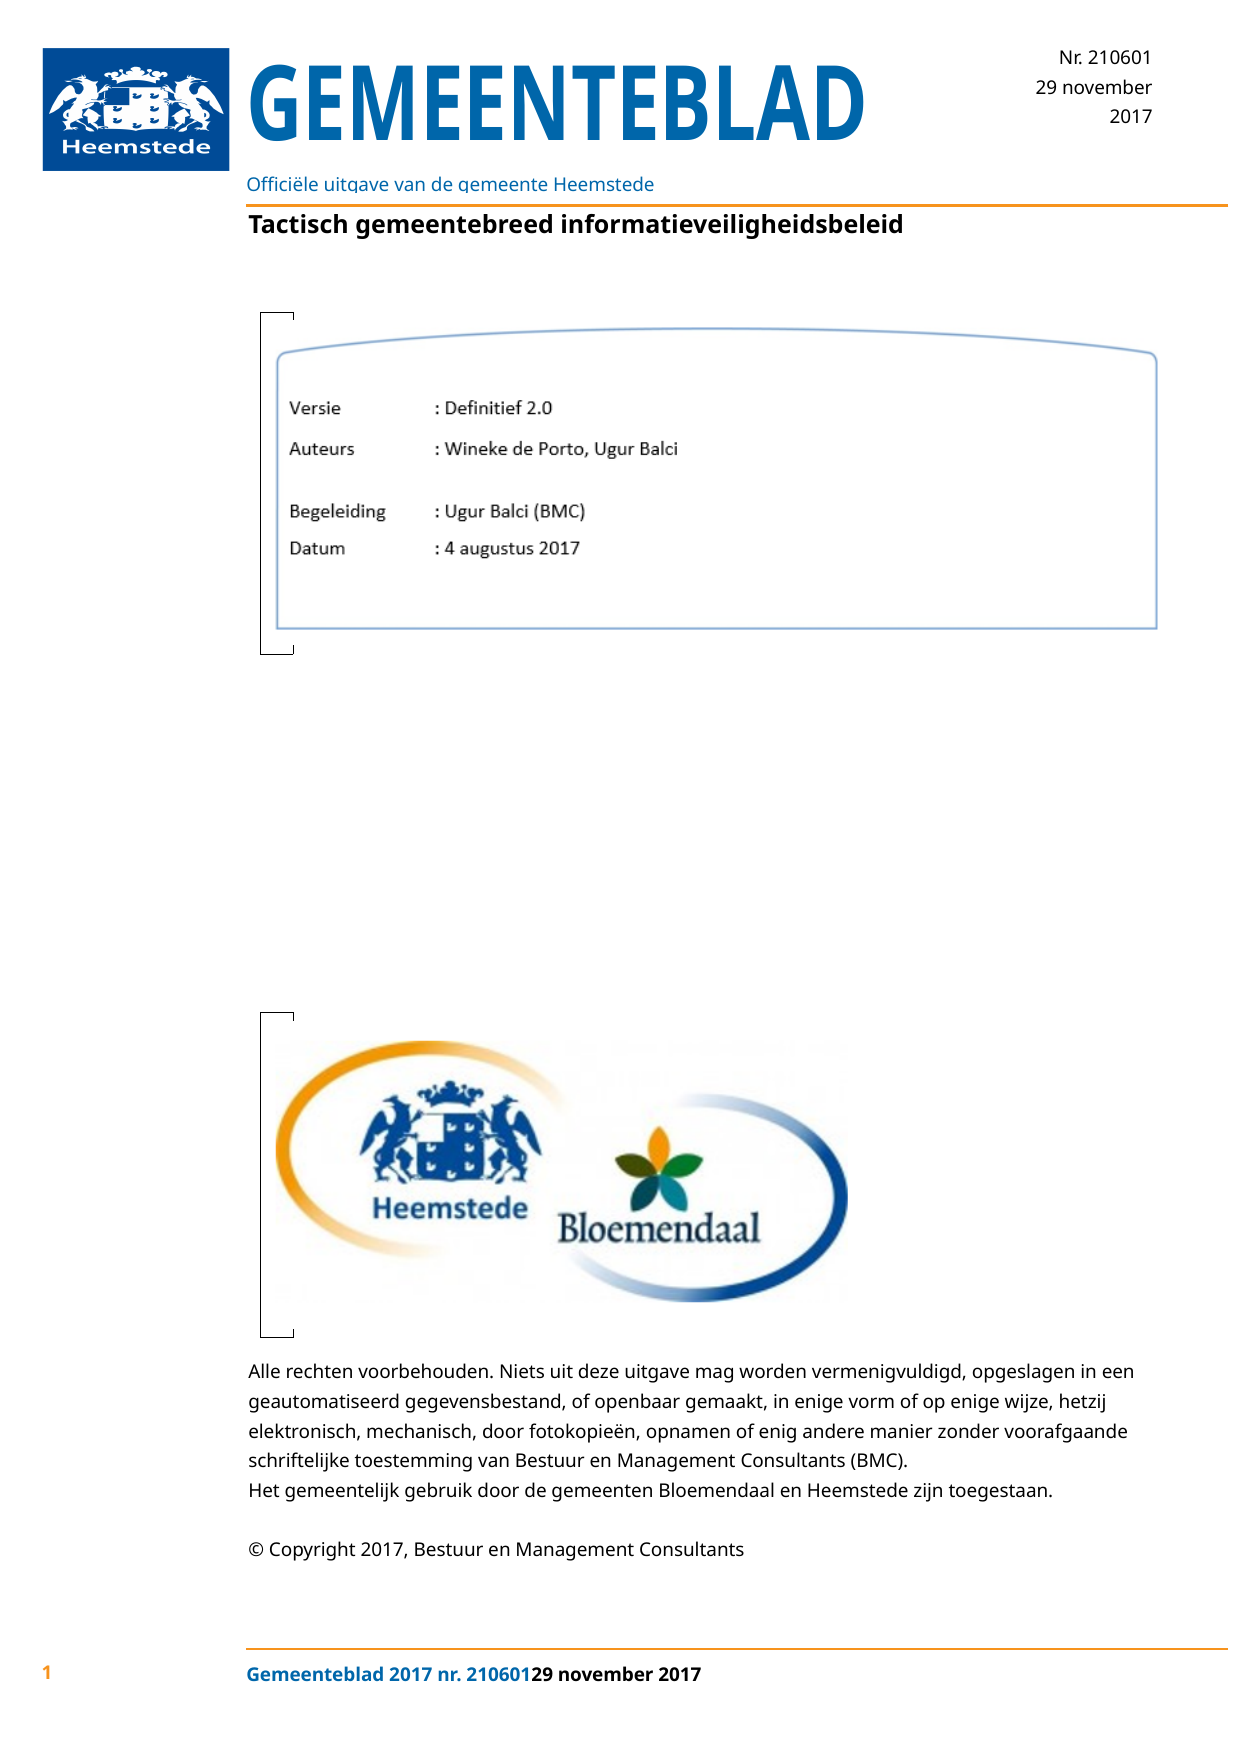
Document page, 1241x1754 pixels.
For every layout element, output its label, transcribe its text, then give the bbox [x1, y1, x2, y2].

text Tactisch gemeentebreed informatieveiligheidsbeleid [248, 207, 1152, 241]
picture [268, 1021, 860, 1329]
text © Copyright 2017, Bestuur en Management Consultants [248, 1536, 1152, 1562]
text Alle rechten voorbehouden. Niets uit deze uitgave mag worden vermenigvuldigd, opgeslagen in een geautomatiseerd gegevensbestand, of openbaar gemaakt, in enige vorm of op enige wijze, hetzij elektronisch, mechanisch, door fotokopieën, opnamen of enig andere manier zonder voorafgaande schriftelijke toestemming van Bestuur en Management Consultants (BMC). [248, 1359, 1152, 1473]
picture [41, 47, 231, 172]
picture [268, 320, 1173, 645]
text Het gemeentelijk gebruik door de gemeenten Bloemendaal en Heemstede zijn toegestaan. [248, 1477, 1152, 1503]
